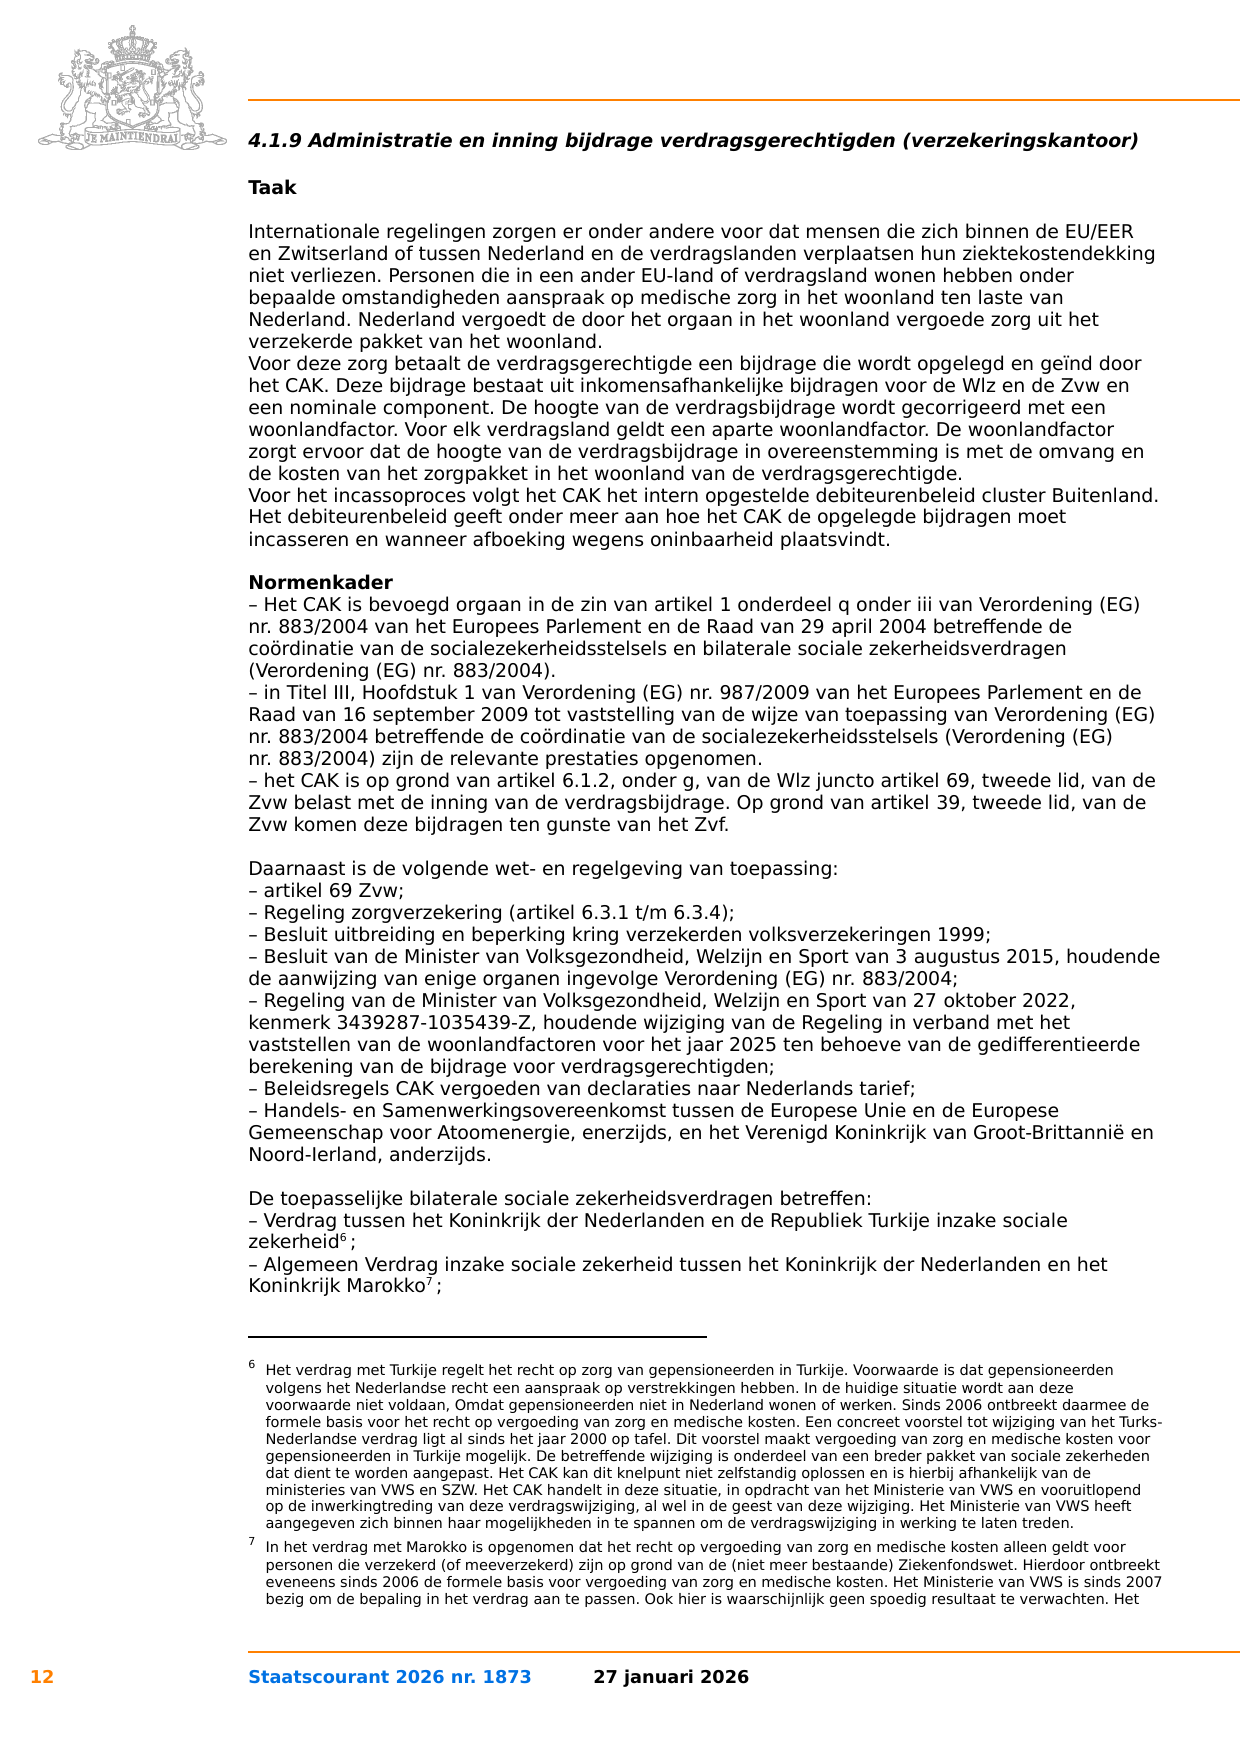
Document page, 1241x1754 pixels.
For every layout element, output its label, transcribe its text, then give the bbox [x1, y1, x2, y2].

text – Regeling zorgverzekering (artikel 6.3.1 t/m 6.3.4); [248, 902, 1163, 924]
text – Algemeen Verdrag inzake sociale zekerheid tussen het Koninkrijk der Nederlanden en het Koninkrijk Marokko; [248, 1253, 1163, 1297]
text Internationale regelingen zorgen er onder andere voor dat mensen die zich binnen de EU/EER en Zwitserland of tussen Nederland en de verdragslanden verplaatsen hun ziektekostendekking niet verliezen. Personen die in een ander EU-land of verdragsland wonen hebben onder bepaalde omstandigheden aanspraak op medische zorg in het woonland ten laste van Nederland. Nederland vergoedt de door het orgaan in het woonland vergoede zorg uit het verzekerde pakket van het woonland. [248, 221, 1163, 353]
text De toepasselijke bilaterale sociale zekerheidsverdragen betreffen: [248, 1187, 1163, 1209]
picture [38, 25, 227, 150]
subtitle 4.1.9 Administratie en inning bijdrage verdragsgerechtigden (verzekeringskantoor) [248, 130, 1163, 152]
subtitle Taak [248, 177, 1163, 199]
text – het CAK is op grond van artikel 6.1.2, onder g, van de Wlz juncto artikel 69, tweede lid, van de Zvw belast met de inning van de verdragsbijdrage. Op grond van artikel 39, tweede lid, van de Zvw komen deze bijdragen ten gunste van het Zvf. [248, 770, 1163, 836]
text – Verdrag tussen het Koninkrijk der Nederlanden en de Republiek Turkije inzake sociale zekerheid; [248, 1209, 1163, 1253]
text – Handels- en Samenwerkingsovereenkomst tussen de Europese Unie en de Europese Gemeenschap voor Atoomenergie, enerzijds, en het Verenigd Koninkrijk van Groot-Brittannië en Noord-Ierland, anderzijds. [248, 1100, 1163, 1166]
text – Regeling van de Minister van Volksgezondheid, Welzijn en Sport van 27 oktober 2022, kenmerk 3439287-1035439-Z, houdende wijziging van de Regeling in verband met het vaststellen van de woonlandfactoren voor het jaar 2025 ten behoeve van de gedifferentieerde berekening van de bijdrage voor verdragsgerechtigden; [248, 990, 1163, 1078]
text Voor het incassoproces volgt het CAK het intern opgestelde debiteurenbeleid cluster Buitenland. Het debiteurenbeleid geeft onder meer aan hoe het CAK de opgelegde bijdragen moet incasseren en wanneer afboeking wegens oninbaarheid plaatsvindt. [248, 484, 1163, 550]
text Daarnaast is de volgende wet- en regelgeving van toepassing: [248, 858, 1163, 880]
text – Besluit uitbreiding en beperking kring verzekerden volksverzekeringen 1999; [248, 924, 1163, 946]
text – in Titel III, Hoofdstuk 1 van Verordening (EG) nr. 987/2009 van het Europees Parlement en de Raad van 16 september 2009 tot vaststelling van de wijze van toepassing van Verordening (EG) nr. 883/2004 betreffende de coördinatie van de socialezekerheidsstelsels (Verordening (EG) nr. 883/2004) zijn de relevante prestaties opgenomen. [248, 682, 1163, 770]
text – Beleidsregels CAK vergoeden van declaraties naar Nederlands tarief; [248, 1078, 1163, 1100]
text Voor deze zorg betaalt de verdragsgerechtigde een bijdrage die wordt opgelegd en geïnd door het CAK. Deze bijdrage bestaat uit inkomensafhankelijke bijdragen voor de Wlz en de Zvw en een nominale component. De hoogte van de verdragsbijdrage wordt gecorrigeerd met een woonlandfactor. Voor elk verdragsland geldt een aparte woonlandfactor. De woonlandfactor zorgt ervoor dat de hoogte van de verdragsbijdrage in overeenstemming is met de omvang en de kosten van het zorgpakket in het woonland van de verdragsgerechtigde. [248, 353, 1163, 484]
text – Besluit van de Minister van Volksgezondheid, Welzijn en Sport van 3 augustus 2015, houdende de aanwijzing van enige organen ingevolge Verordening (EG) nr. 883/2004; [248, 946, 1163, 990]
text In het verdrag met Marokko is opgenomen dat het recht op vergoeding van zorg en medische kosten alleen geldt voor personen die verzekerd (of meeverzekerd) zijn op grond van de (niet meer bestaande) Ziekenfondswet. Hierdoor ontbreekt eveneens sinds 2006 de formele basis voor vergoeding van zorg en medische kosten. Het Ministerie van VWS is sinds 2007 bezig om de bepaling in het verdrag aan te passen. Ook hier is waarschijnlijk geen spoedig resultaat te verwachten. Het [248, 1535, 1163, 1608]
text Het verdrag met Turkije regelt het recht op zorg van gepensioneerden in Turkije. Voorwaarde is dat gepensioneerden volgens het Nederlandse recht een aanspraak op verstrekkingen hebben. In de huidige situatie wordt aan deze voorwaarde niet voldaan, Omdat gepensioneerden niet in Nederland wonen of werken. Sinds 2006 ontbreekt daarmee de formele basis voor het recht op vergoeding van zorg en medische kosten. Een concreet voorstel tot wijziging van het Turks-Nederlandse verdrag ligt al sinds het jaar 2000 op tafel. Dit voorstel maakt vergoeding van zorg en medische kosten voor gepensioneerden in Turkije mogelijk. De betreffende wijziging is onderdeel van een breder pakket van sociale zekerheden dat dient te worden aangepast. Het CAK kan dit knelpunt niet zelfstandig oplossen en is hierbij afhankelijk van de ministeries van VWS en SZW. Het CAK handelt in deze situatie, in opdracht van het Ministerie van VWS en vooruitlopend op de inwerkingtreding van deze verdragswijziging, al wel in de geest van deze wijziging. Het Ministerie van VWS heeft aangegeven zich binnen haar mogelijkheden in te spannen om de verdragswijziging in werking te laten treden. [248, 1358, 1163, 1532]
subtitle Normenkader [248, 572, 1163, 594]
text – Het CAK is bevoegd orgaan in de zin van artikel 1 onderdeel q onder iii van Verordening (EG) nr. 883/2004 van het Europees Parlement en de Raad van 29 april 2004 betreffende de coördinatie van de socialezekerheidsstelsels en bilaterale sociale zekerheidsverdragen (Verordening (EG) nr. 883/2004). [248, 594, 1163, 682]
text – artikel 69 Zvw; [248, 880, 1163, 902]
